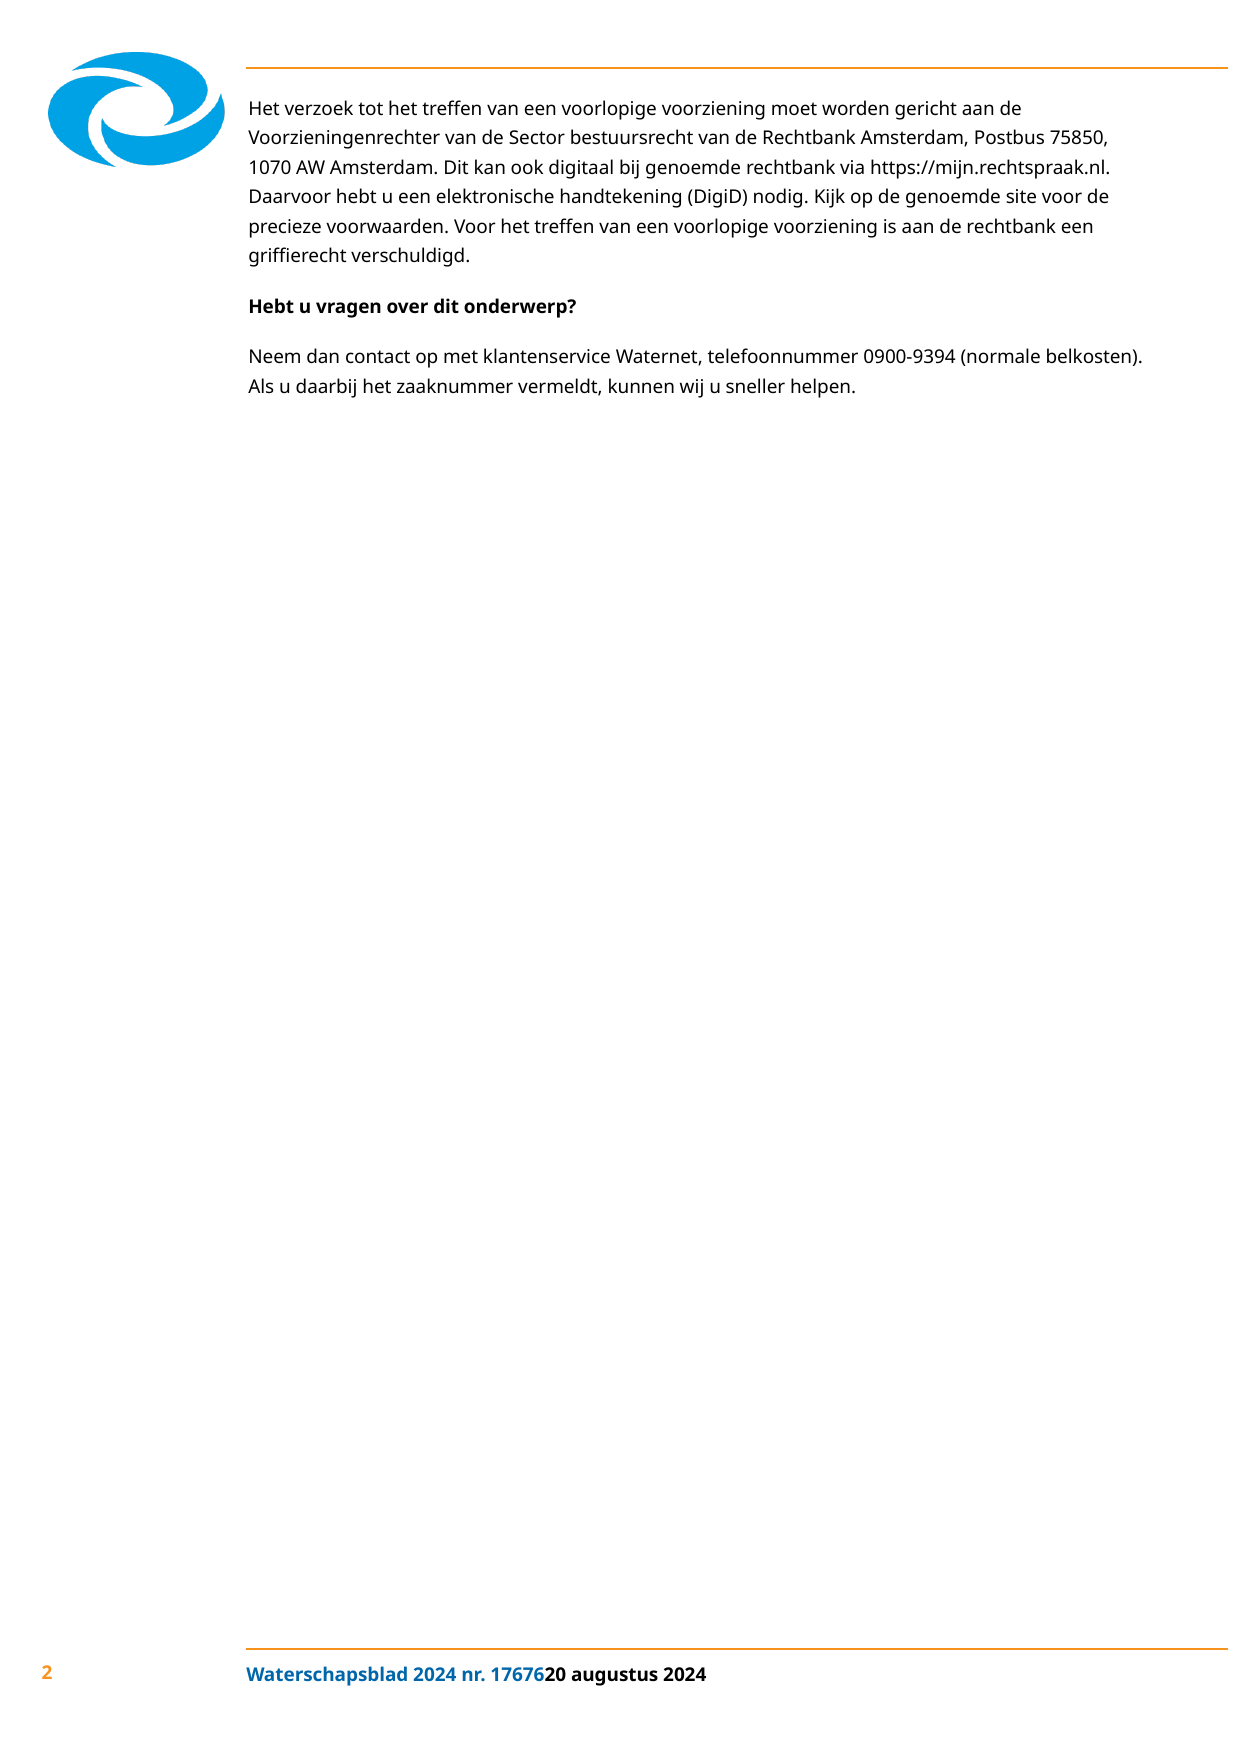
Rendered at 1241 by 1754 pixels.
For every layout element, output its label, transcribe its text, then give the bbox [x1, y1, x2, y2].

text Het verzoek tot het treffen van een voorlopige voorziening moet worden gericht aan de Voorzieningenrechter van de Sector bestuursrecht van de Rechtbank Amsterdam, Postbus 75850, 1070 AW Amsterdam. Dit kan ook digitaal bij genoemde rechtbank via https://mijn.rechtspraak.nl. Daarvoor hebt u een elektronische handtekening (DigiD) nodig. Kijk op de genoemde site voor de precieze voorwaarden. Voor het treffen van een voorlopige voorziening is aan de rechtbank een griffierecht verschuldigd. [248, 95, 1152, 268]
text Neem dan contact op met klantenservice Waternet, telefoonnummer 0900-9394 (normale belkosten). Als u daarbij het zaaknummer vermeldt, kunnen wij u sneller helpen. [248, 343, 1152, 399]
text Hebt u vragen over dit onderwerp? [248, 293, 1152, 319]
picture [41, 47, 231, 172]
